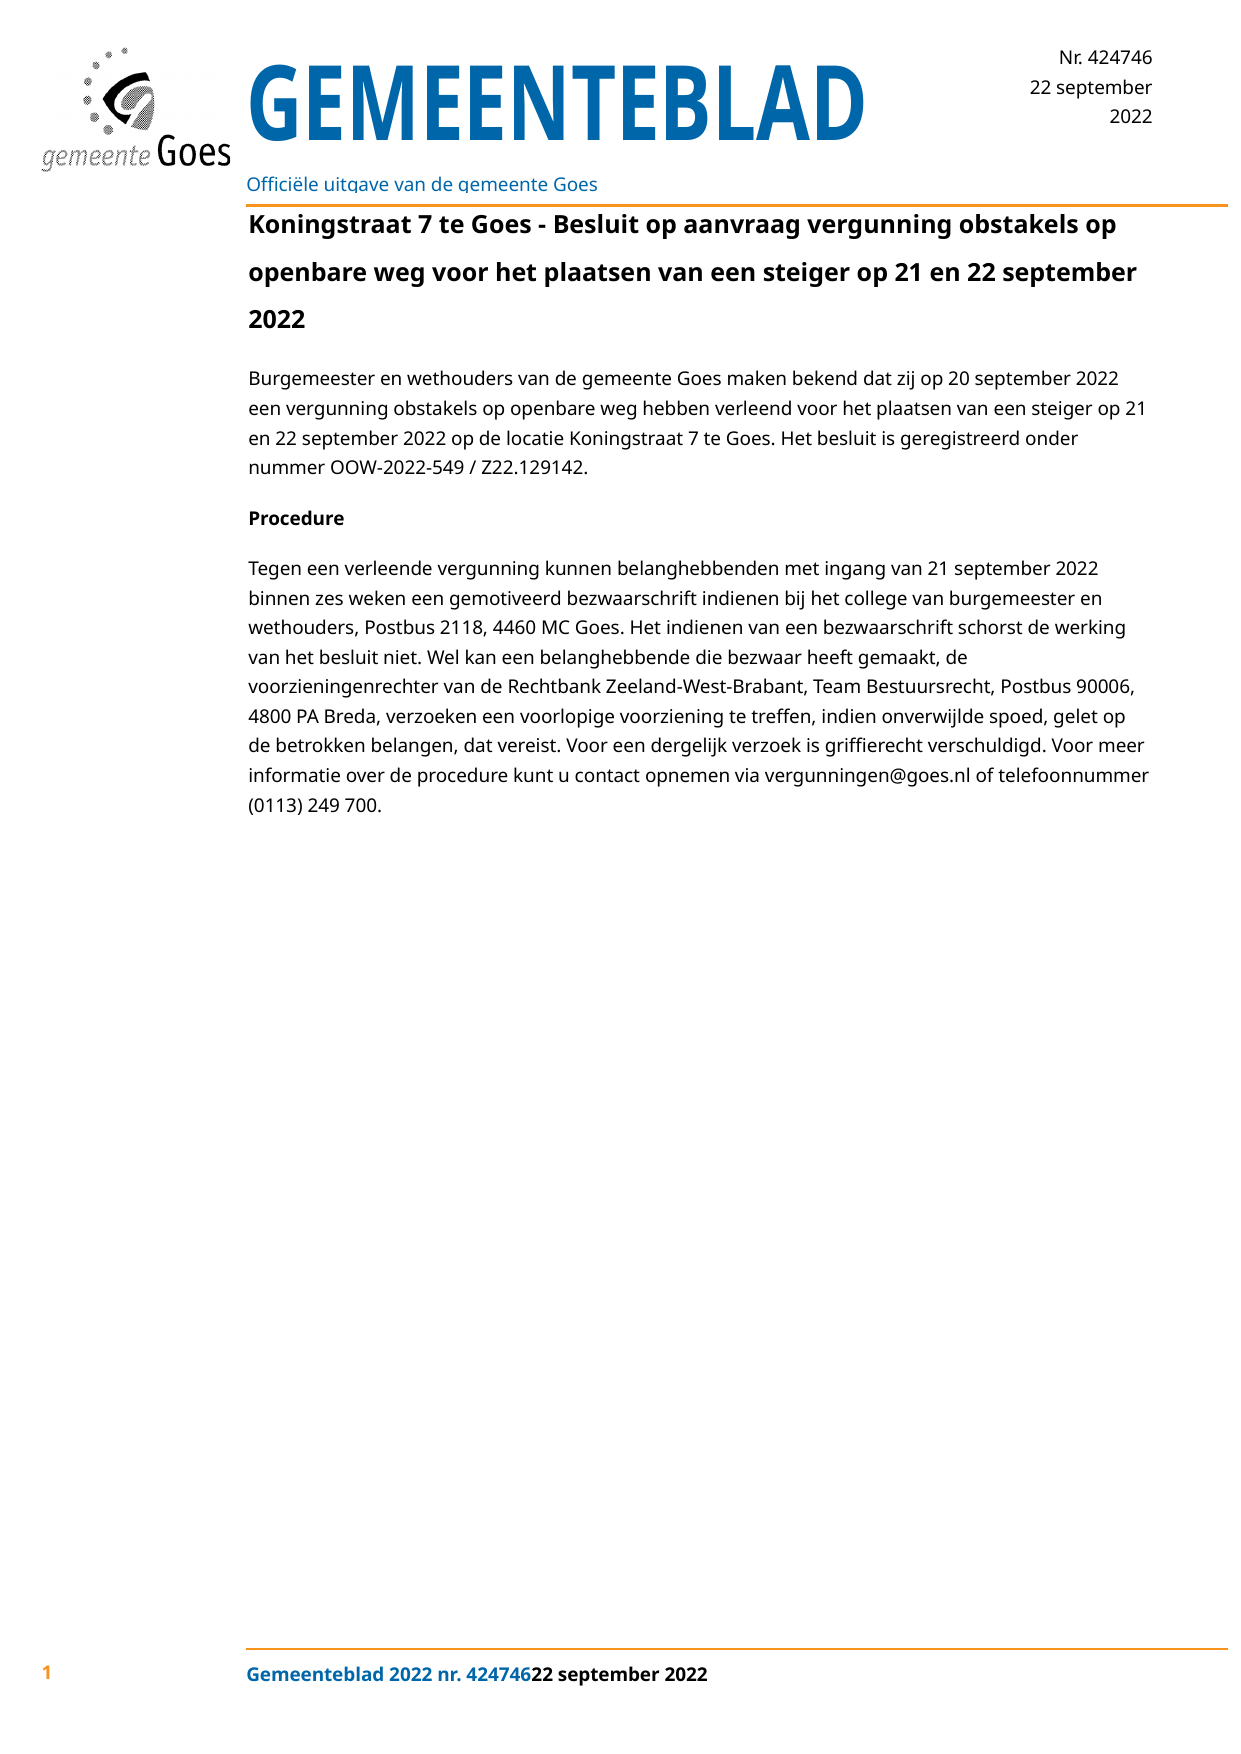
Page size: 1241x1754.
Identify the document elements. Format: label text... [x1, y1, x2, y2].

text Tegen een verleende vergunning kunnen belanghebbenden met ingang van 21 september 2022 binnen zes weken een gemotiveerd bezwaarschrift indienen bij het college van burgemeester en wethouders, Postbus 2118, 4460 MC Goes. Het indienen van een bezwaarschrift schorst de werking van het besluit niet. Wel kan een belanghebbende die bezwaar heeft gemaakt, de voorzieningenrechter van de Rechtbank Zeeland-West-Brabant, Team Bestuursrecht, Postbus 90006, 4800 PA Breda, verzoeken een voorlopige voorziening te treffen, indien onverwijlde spoed, gelet op de betrokken belangen, dat vereist. Voor een dergelijk verzoek is griffierecht verschuldigd. Voor meer informatie over de procedure kunt u contact opnemen via vergunningen@goes.nl of telefoonnummer (0113) 249 700. [248, 555, 1152, 817]
picture [41, 47, 231, 172]
text Burgemeester en wethouders van de gemeente Goes maken bekend dat zij op 20 september 2022 een vergunning obstakels op openbare weg hebben verleend voor het plaatsen van een steiger op 21 en 22 september 2022 op de locatie Koningstraat 7 te Goes. Het besluit is geregistreerd onder nummer OOW-2022-549 / Z22.129142. [248, 366, 1152, 480]
text Procedure [248, 505, 1152, 530]
text Koningstraat 7 te Goes - Besluit op aanvraag vergunning obstakels op openbare weg voor het plaatsen van een steiger op 21 en 22 september 2022 [248, 207, 1152, 336]
